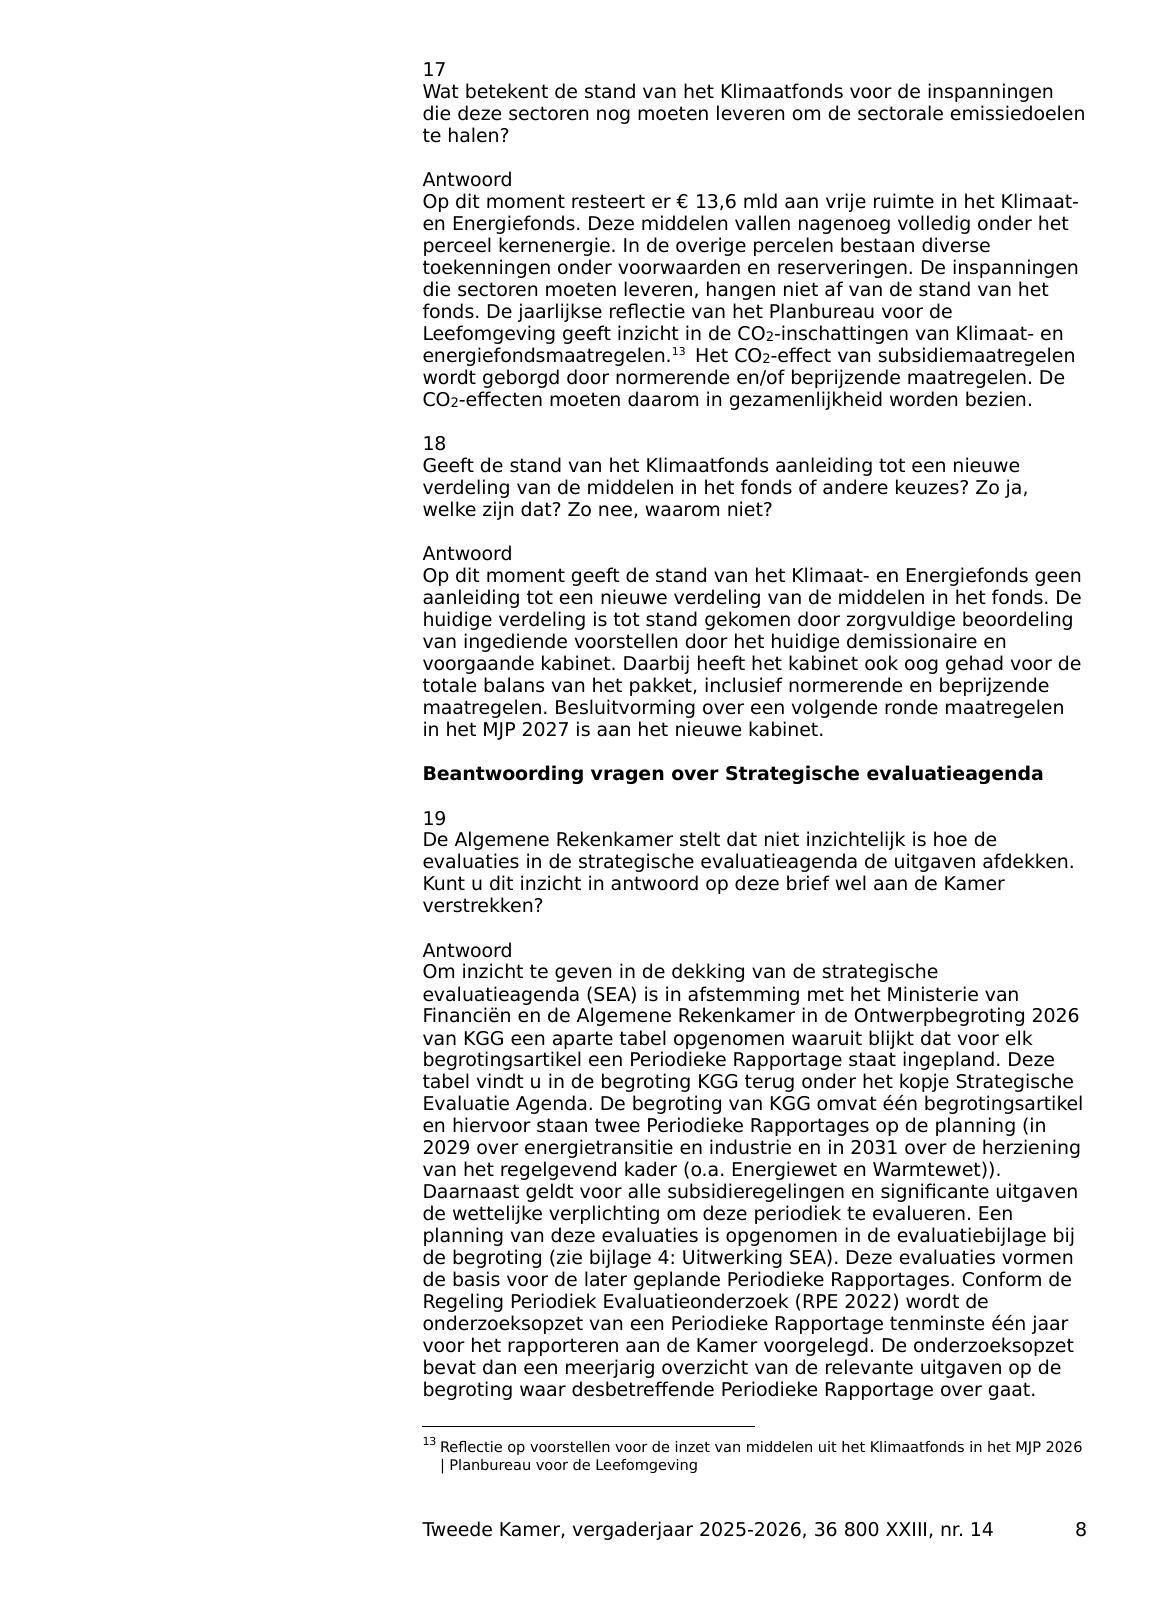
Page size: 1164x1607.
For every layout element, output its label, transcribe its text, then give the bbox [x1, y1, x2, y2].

text 18 [422, 433, 1087, 455]
text Geeft de stand van het Klimaatfonds aanleiding tot een nieuwe verdeling van de middelen in het fonds of andere keuzes? Zo ja, welke zijn dat? Zo nee, waarom niet? [422, 455, 1087, 521]
text Reflectie op voorstellen voor de inzet van middelen uit het Klimaatfonds in het MJP 2026 | Planbureau voor de Leefomgeving [422, 1435, 1087, 1474]
subtitle Beantwoording vragen over Strategische evaluatieagenda [422, 763, 1087, 785]
text 19 [422, 807, 1087, 829]
text Antwoord [422, 169, 1087, 191]
text Op dit moment geeft de stand van het Klimaat- en Energiefonds geen aanleiding tot een nieuwe verdeling van de middelen in het fonds. De huidige verdeling is tot stand gekomen door zorgvuldige beoordeling van ingediende voorstellen door het huidige demissionaire en voorgaande kabinet. Daarbij heeft het kabinet ook oog gehad voor de totale balans van het pakket, inclusief normerende en beprijzende maatregelen. Besluitvorming over een volgende ronde maatregelen in het MJP 2027 is aan het nieuwe kabinet. [422, 565, 1087, 741]
text De Algemene Rekenkamer stelt dat niet inzichtelijk is hoe de evaluaties in de strategische evaluatieagenda de uitgaven afdekken. Kunt u dit inzicht in antwoord op deze brief wel aan de Kamer verstrekken? [422, 829, 1087, 917]
text Wat betekent de stand van het Klimaatfonds voor de inspanningen die deze sectoren nog moeten leveren om de sectorale emissiedoelen te halen? [422, 81, 1087, 147]
text Op dit moment resteert er € 13,6 mld aan vrije ruimte in het Klimaat- en Energiefonds. Deze middelen vallen nagenoeg volledig onder het perceel kernenergie. In de overige percelen bestaan diverse toekenningen onder voorwaarden en reserveringen. De inspanningen die sectoren moeten leveren, hangen niet af van de stand van het fonds. De jaarlijkse reflectie van het Planbureau voor de Leefomgeving geeft inzicht in de CO2-inschattingen van Klimaat- en energiefondsmaatregelen. Het CO2-effect van subsidiemaatregelen wordt geborgd door normerende en/of beprijzende maatregelen. De CO2-effecten moeten daarom in gezamenlijkheid worden bezien. [422, 191, 1087, 411]
text Antwoord [422, 543, 1087, 565]
text 17 [422, 59, 1087, 81]
text Antwoord [422, 939, 1087, 961]
text Om inzicht te geven in de dekking van de strategische evaluatieagenda (SEA) is in afstemming met het Ministerie van Financiën en de Algemene Rekenkamer in de Ontwerpbegroting 2026 van KGG een aparte tabel opgenomen waaruit blijkt dat voor elk begrotingsartikel een Periodieke Rapportage staat ingepland. Deze tabel vindt u in de begroting KGG terug onder het kopje Strategische Evaluatie Agenda. De begroting van KGG omvat één begrotingsartikel en hiervoor staan twee Periodieke Rapportages op de planning (in 2029 over energietransitie en industrie en in 2031 over de herziening van het regelgevend kader (o.a. Energiewet en Warmtewet)). Daarnaast geldt voor alle subsidieregelingen en significante uitgaven de wettelijke verplichting om deze periodiek te evalueren. Een planning van deze evaluaties is opgenomen in de evaluatiebijlage bij de begroting (zie bijlage 4: Uitwerking SEA). Deze evaluaties vormen de basis voor de later geplande Periodieke Rapportages. Conform de Regeling Periodiek Evaluatieonderzoek (RPE 2022) wordt de onderzoeksopzet van een Periodieke Rapportage tenminste één jaar voor het rapporteren aan de Kamer voorgelegd. De onderzoeksopzet bevat dan een meerjarig overzicht van de relevante uitgaven op de begroting waar desbetreffende Periodieke Rapportage over gaat. [422, 961, 1087, 1401]
